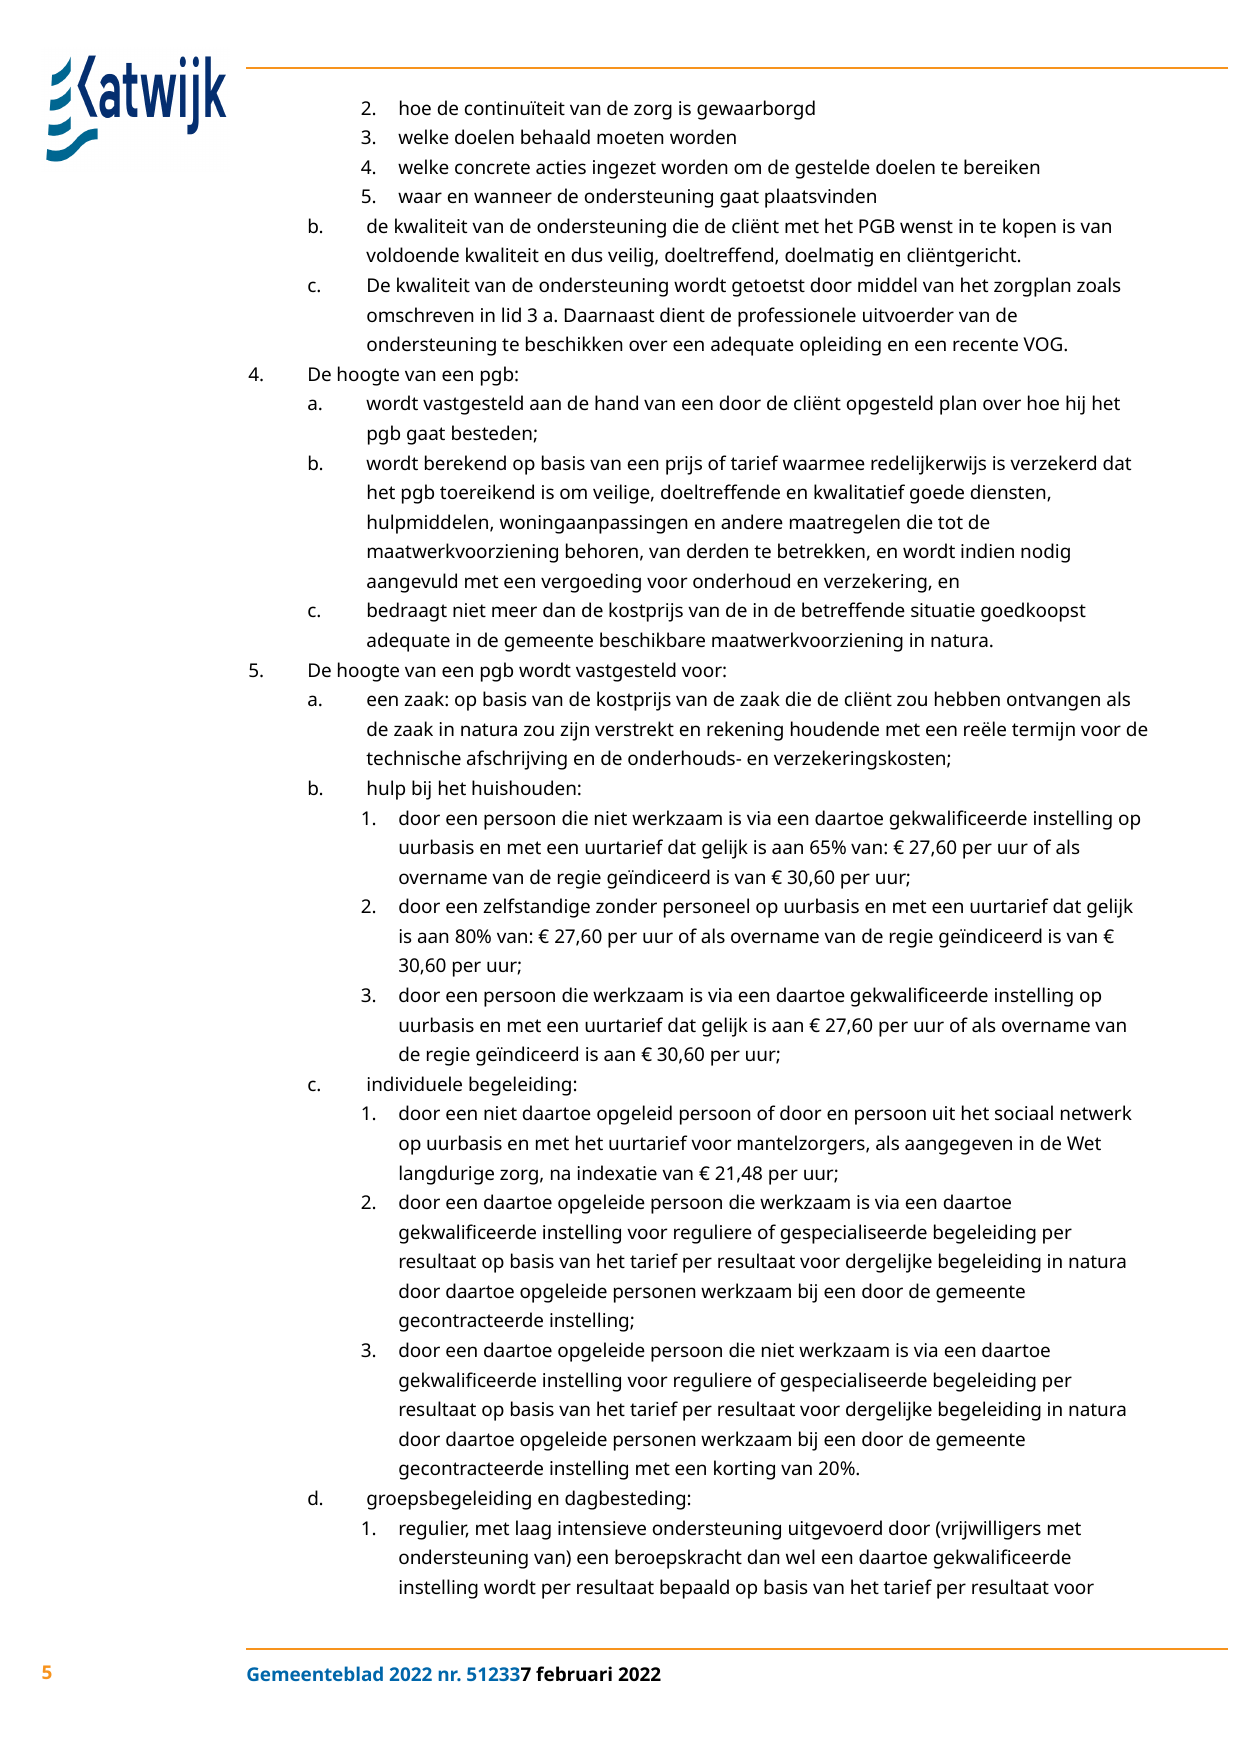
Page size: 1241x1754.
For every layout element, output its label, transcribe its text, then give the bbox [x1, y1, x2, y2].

list door een persoon die niet werkzaam is via een daartoe gekwalificeerde instelling op uurbasis en met een uurtarief dat gelijk is aan 65% van: € 27,60 per uur of als overname van de regie geïndiceerd is van € 30,60 per uur; [361, 805, 1152, 890]
list door een daartoe opgeleide persoon die werkzaam is via een daartoe gekwalificeerde instelling voor reguliere of gespecialiseerde begeleiding per resultaat op basis van het tarief per resultaat voor dergelijke begeleiding in natura door daartoe opgeleide personen werkzaam bij een door de gemeente gecontracteerde instelling; [361, 1189, 1152, 1333]
list door een persoon die werkzaam is via een daartoe gekwalificeerde instelling op uurbasis en met een uurtarief dat gelijk is aan € 27,60 per uur of als overname van de regie geïndiceerd is aan € 30,60 per uur; [361, 982, 1152, 1067]
picture [41, 47, 231, 172]
list bedraagt niet meer dan de kostprijs van de in de betreffende situatie goedkoopst adequate in de gemeente beschikbare maatwerkvoorziening in natura. [307, 598, 1152, 653]
list door een zelfstandige zonder personeel op uurbasis en met een uurtarief dat gelijk is aan 80% van: € 27,60 per uur of als overname van de regie geïndiceerd is van € 30,60 per uur; [361, 893, 1152, 978]
list groepsbegeleiding en dagbesteding: [307, 1485, 1152, 1511]
list De hoogte van een pgb: [248, 361, 1152, 387]
list individuele begeleiding: [307, 1071, 1152, 1097]
list hoe de continuïteit van de zorg is gewaarborgd [361, 95, 1152, 121]
list de kwaliteit van de ondersteuning die de cliënt met het PGB wenst in te kopen is van voldoende kwaliteit en dus veilig, doeltreffend, doelmatig en cliëntgericht. [307, 213, 1152, 268]
list waar en wanneer de ondersteuning gaat plaatsvinden [361, 183, 1152, 209]
list wordt berekend op basis van een prijs of tarief waarmee redelijkerwijs is verzekerd dat het pgb toereikend is om veilige, doeltreffende en kwalitatief goede diensten, hulpmiddelen, woningaanpassingen en andere maatregelen die tot de maatwerkvoorziening behoren, van derden te betrekken, en wordt indien nodig aangevuld met een vergoeding voor onderhoud en verzekering, en [307, 450, 1152, 594]
list De kwaliteit van de ondersteuning wordt getoetst door middel van het zorgplan zoals omschreven in lid 3 a. Daarnaast dient de professionele uitvoerder van de ondersteuning te beschikken over een adequate opleiding en een recente VOG. [307, 272, 1152, 357]
list door een daartoe opgeleide persoon die niet werkzaam is via een daartoe gekwalificeerde instelling voor reguliere of gespecialiseerde begeleiding per resultaat op basis van het tarief per resultaat voor dergelijke begeleiding in natura door daartoe opgeleide personen werkzaam bij een door de gemeente gecontracteerde instelling met een korting van 20%. [361, 1337, 1152, 1481]
list hulp bij het huishouden: [307, 775, 1152, 801]
list welke doelen behaald moeten worden [361, 124, 1152, 150]
list regulier, met laag intensieve ondersteuning uitgevoerd door (vrijwilligers met ondersteuning van) een beroepskracht dan wel een daartoe gekwalificeerde instelling wordt per resultaat bepaald op basis van het tarief per resultaat voor [361, 1515, 1152, 1600]
list door een niet daartoe opgeleid persoon of door en persoon uit het sociaal netwerk op uurbasis en met het uurtarief voor mantelzorgers, als aangegeven in de Wet langdurige zorg, na indexatie van € 21,48 per uur; [361, 1101, 1152, 1186]
list welke concrete acties ingezet worden om de gestelde doelen te bereiken [361, 154, 1152, 180]
list wordt vastgesteld aan de hand van een door de cliënt opgesteld plan over hoe hij het pgb gaat besteden; [307, 391, 1152, 446]
list De hoogte van een pgb wordt vastgesteld voor: [248, 657, 1152, 683]
list een zaak: op basis van de kostprijs van de zaak die de cliënt zou hebben ontvangen als de zaak in natura zou zijn verstrekt en rekening houdende met een reële termijn voor de technische afschrijving en de onderhouds- en verzekeringskosten; [307, 686, 1152, 771]
